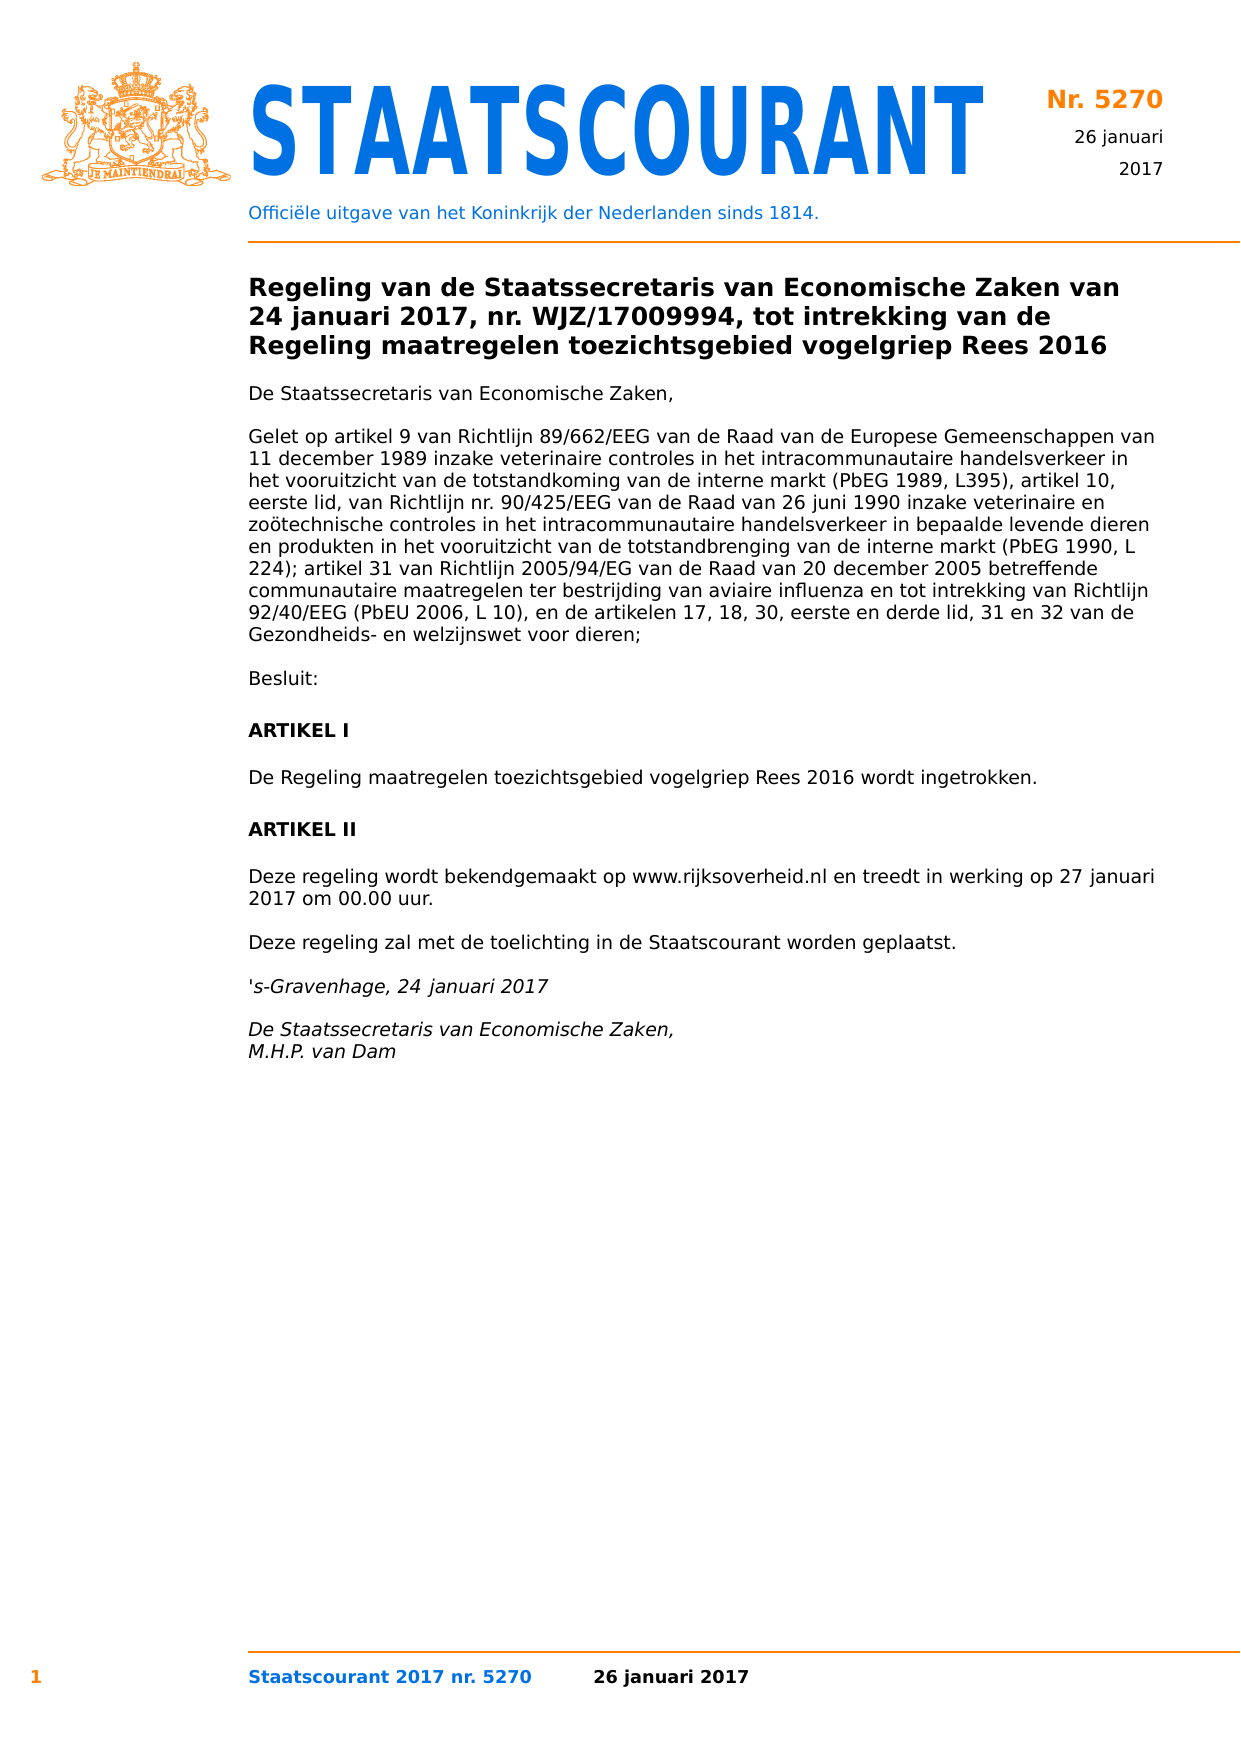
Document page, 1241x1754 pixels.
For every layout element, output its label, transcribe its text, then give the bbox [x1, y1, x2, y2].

text Deze regeling zal met de toelichting in de Staatscourant worden geplaatst. [248, 932, 1163, 954]
subtitle Regeling van de Staatssecretaris van Economische Zaken van 24 januari 2017, nr. WJZ/17009994, tot intrekking van de Regeling maatregelen toezichtsgebied vogelgriep Rees 2016 [248, 273, 1163, 361]
subtitle ARTIKEL I [248, 720, 1163, 742]
table_header [25, 62, 248, 241]
text Deze regeling wordt bekendgemaakt op www.rijksoverheid.nl en treedt in werking op 27 januari 2017 om 00.00 uur. [248, 866, 1163, 910]
text 's-Gravenhage, 24 januari 2017 [248, 976, 1163, 997]
picture [41, 62, 231, 186]
text De Regeling maatregelen toezichtsgebied vogelgriep Rees 2016 wordt ingetrokken. [248, 767, 1163, 789]
text Gelet op artikel 9 van Richtlijn 89/662/EEG van de Raad van de Europese Gemeenschappen van 11 december 1989 inzake veterinaire controles in het intracommunautaire handelsverkeer in het vooruitzicht van de totstandkoming van de interne markt (PbEG 1989, L395), artikel 10, eerste lid, van Richtlijn nr. 90/425/EEG van de Raad van 26 juni 1990 inzake veterinaire en zoötechnische controles in het intracommunautaire handelsverkeer in bepaalde levende dieren en produkten in het vooruitzicht van de totstandbrenging van de interne markt (PbEG 1990, L 224); artikel 31 van Richtlijn 2005/94/EG van de Raad van 20 december 2005 betreffende communautaire maatregelen ter bestrijding van aviaire influenza en tot intrekking van Richtlijn 92/40/EEG (PbEU 2006, L 10), en de artikelen 17, 18, 30, eerste en derde lid, 31 en 32 van de Gezondheids- en welzijnswet voor dieren; [248, 426, 1163, 646]
table_header Nr. 5270 [998, 62, 1240, 121]
text De Staatssecretaris van Economische Zaken, M.H.P. van Dam [248, 1019, 1163, 1063]
text Besluit: [248, 668, 1163, 690]
table_header STAATSCOURANT [248, 62, 998, 203]
table_cell 26 januari [998, 121, 1240, 153]
subtitle ARTIKEL II [248, 819, 1163, 841]
table_cell 2017 [998, 153, 1240, 203]
table_cell Officiële uitgave van het Koninkrijk der Nederlanden sinds 1814. [248, 203, 1240, 241]
text De Staatssecretaris van Economische Zaken, [248, 382, 1163, 404]
